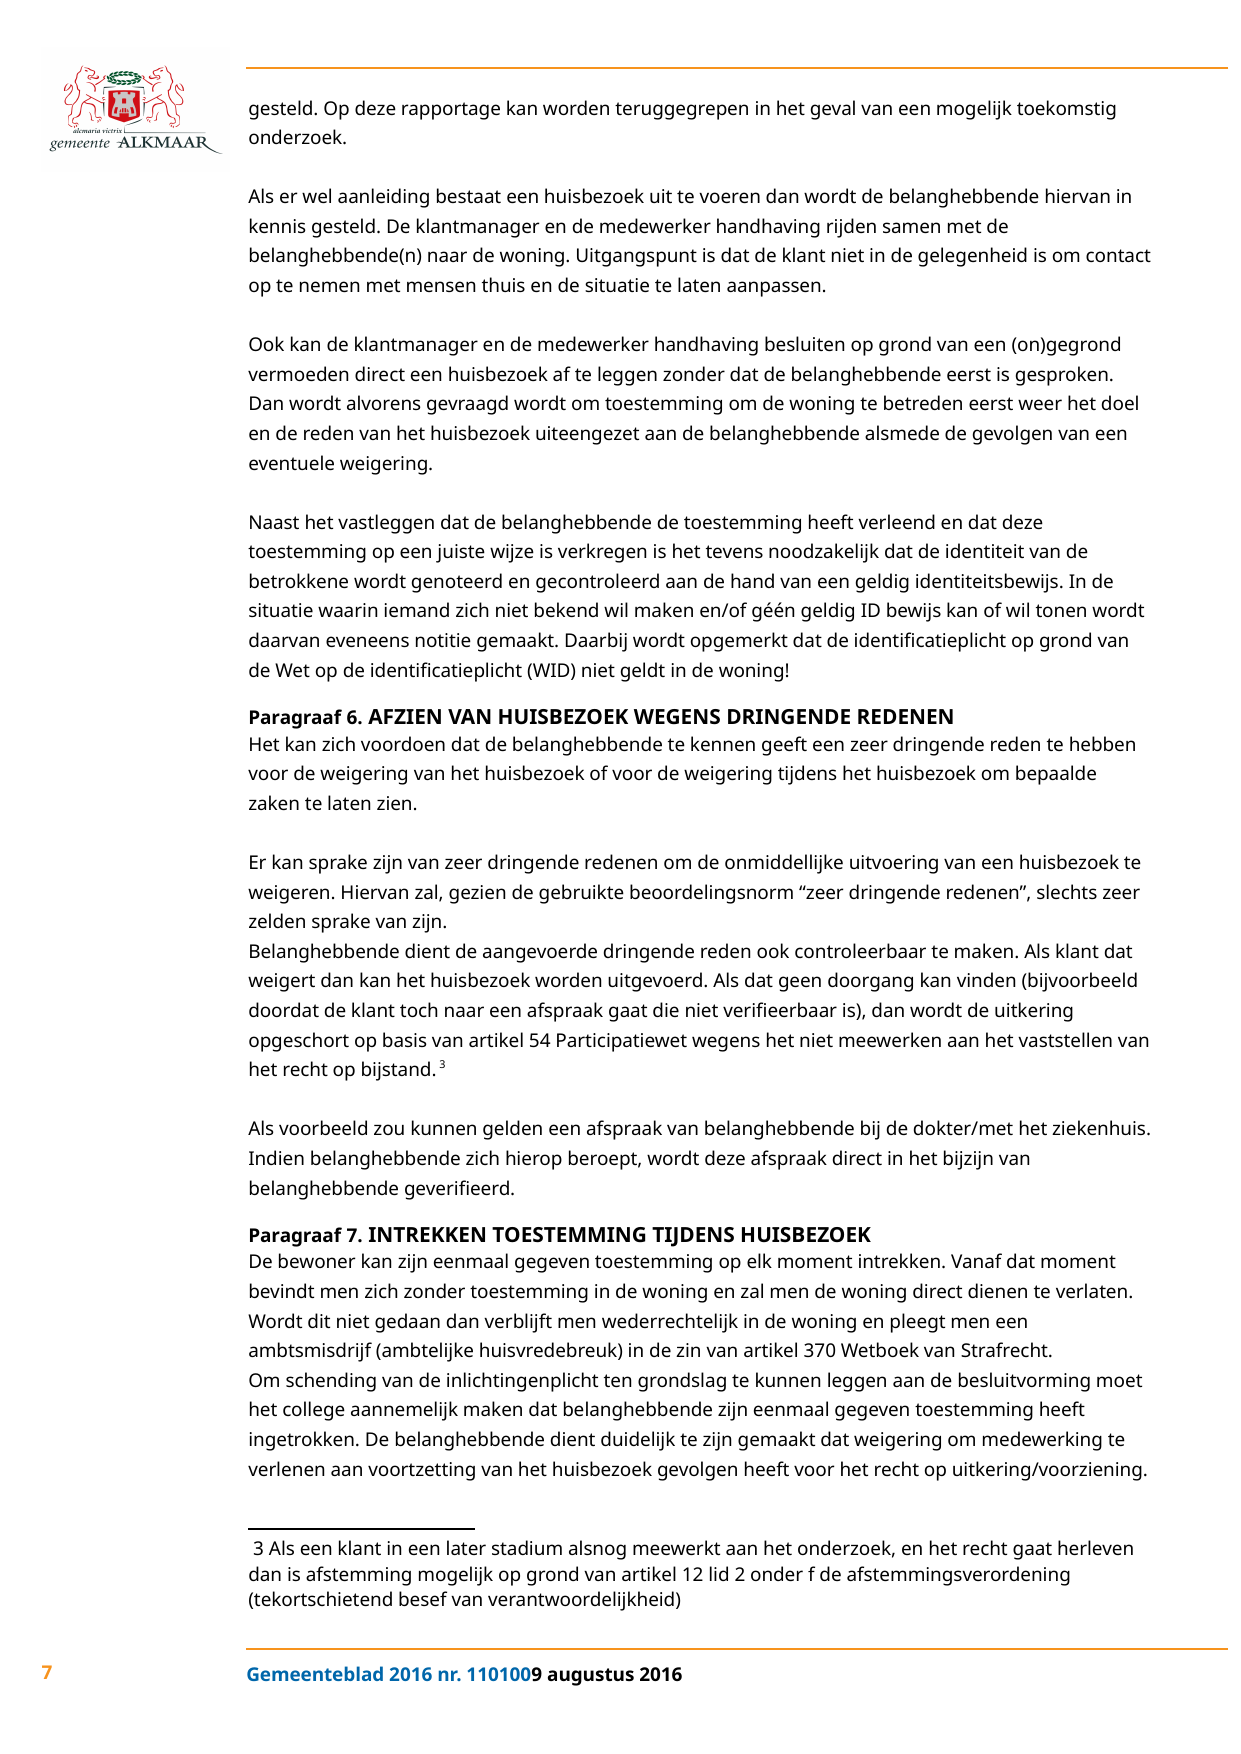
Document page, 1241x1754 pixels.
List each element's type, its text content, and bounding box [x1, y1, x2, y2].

text Paragraaf 6. AFZIEN VAN HUISBEZOEK WEGENS DRINGENDE REDENEN [248, 702, 1152, 731]
text Naast het vastleggen dat de belanghebbende de toestemming heeft verleend en dat deze toestemming op een juiste wijze is verkregen is het tevens noodzakelijk dat de identiteit van de betrokkene wordt genoteerd en gecontroleerd aan de hand van een geldig identiteitsbewijs. In de situatie waarin iemand zich niet bekend wil maken en/of géén geldig ID bewijs kan of wil tonen wordt daarvan eveneens notitie gemaakt. Daarbij wordt opgemerkt dat de identificatieplicht op grond van de Wet op de identificatieplicht (WID) niet geldt in de woning! [248, 509, 1152, 683]
picture [41, 47, 231, 172]
text Als een klant in een later stadium alsnog meewerkt aan het onderzoek, en het recht gaat herleven dan is afstemming mogelijk op grond van artikel 12 lid 2 onder f de afstemmingsverordening (tekortschietend besef van verantwoordelijkheid) [248, 1535, 1152, 1612]
text Er kan sprake zijn van zeer dringende redenen om de onmiddellijke uitvoering van een huisbezoek te weigeren. Hiervan zal, gezien de gebruikte beoordelingsnorm “zeer dringende redenen”, slechts zeer zelden sprake van zijn. [248, 849, 1152, 934]
text Ook kan de klantmanager en de medewerker handhaving besluiten op grond van een (on)gegrond vermoeden direct een huisbezoek af te leggen zonder dat de belanghebbende eerst is gesproken. Dan wordt alvorens gevraagd wordt om toestemming om de woning te betreden eerst weer het doel en de reden van het huisbezoek uiteengezet aan de belanghebbende alsmede de gevolgen van een eventuele weigering. [248, 331, 1152, 476]
text Belanghebbende dient de aangevoerde dringende reden ook controleerbaar te maken. Als klant dat weigert dan kan het huisbezoek worden uitgevoerd. Als dat geen doorgang kan vinden (bijvoorbeeld doordat de klant toch naar een afspraak gaat die niet verifieerbaar is), dan wordt de uitkering opgeschort op basis van artikel 54 Participatiewet wegens het niet meewerken aan het vaststellen van het recht op bijstand. [248, 938, 1152, 1082]
text Paragraaf 7. INTREKKEN TOESTEMMING TIJDENS HUISBEZOEK [248, 1220, 1152, 1249]
text gesteld. Op deze rapportage kan worden teruggegrepen in het geval van een mogelijk toekomstig onderzoek. [248, 95, 1152, 150]
text Om schending van de inlichtingenplicht ten grondslag te kunnen leggen aan de besluitvorming moet het college aannemelijk maken dat belanghebbende zijn eenmaal gegeven toestemming heeft ingetrokken. De belanghebbende dient duidelijk te zijn gemaakt dat weigering om medewerking te verlenen aan voortzetting van het huisbezoek gevolgen heeft voor het recht op uitkering/voorziening. [248, 1367, 1152, 1482]
text De bewoner kan zijn eenmaal gegeven toestemming op elk moment intrekken. Vanaf dat moment bevindt men zich zonder toestemming in de woning en zal men de woning direct dienen te verlaten. Wordt dit niet gedaan dan verblijft men wederrechtelijk in de woning en pleegt men een ambtsmisdrijf (ambtelijke huisvredebreuk) in de zin van artikel 370 Wetboek van Strafrecht. [248, 1249, 1152, 1363]
text Als er wel aanleiding bestaat een huisbezoek uit te voeren dan wordt de belanghebbende hiervan in kennis gesteld. De klantmanager en de medewerker handhaving rijden samen met de belanghebbende(n) naar de woning. Uitgangspunt is dat de klant niet in de gelegenheid is om contact op te nemen met mensen thuis en de situatie te laten aanpassen. [248, 183, 1152, 298]
text Als voorbeeld zou kunnen gelden een afspraak van belanghebbende bij de dokter/met het ziekenhuis. Indien belanghebbende zich hierop beroept, wordt deze afspraak direct in het bijzijn van belanghebbende geverifieerd. [248, 1116, 1152, 1200]
text Het kan zich voordoen dat de belanghebbende te kennen geeft een zeer dringende reden te hebben voor de weigering van het huisbezoek of voor de weigering tijdens het huisbezoek om bepaalde zaken te laten zien. [248, 731, 1152, 816]
